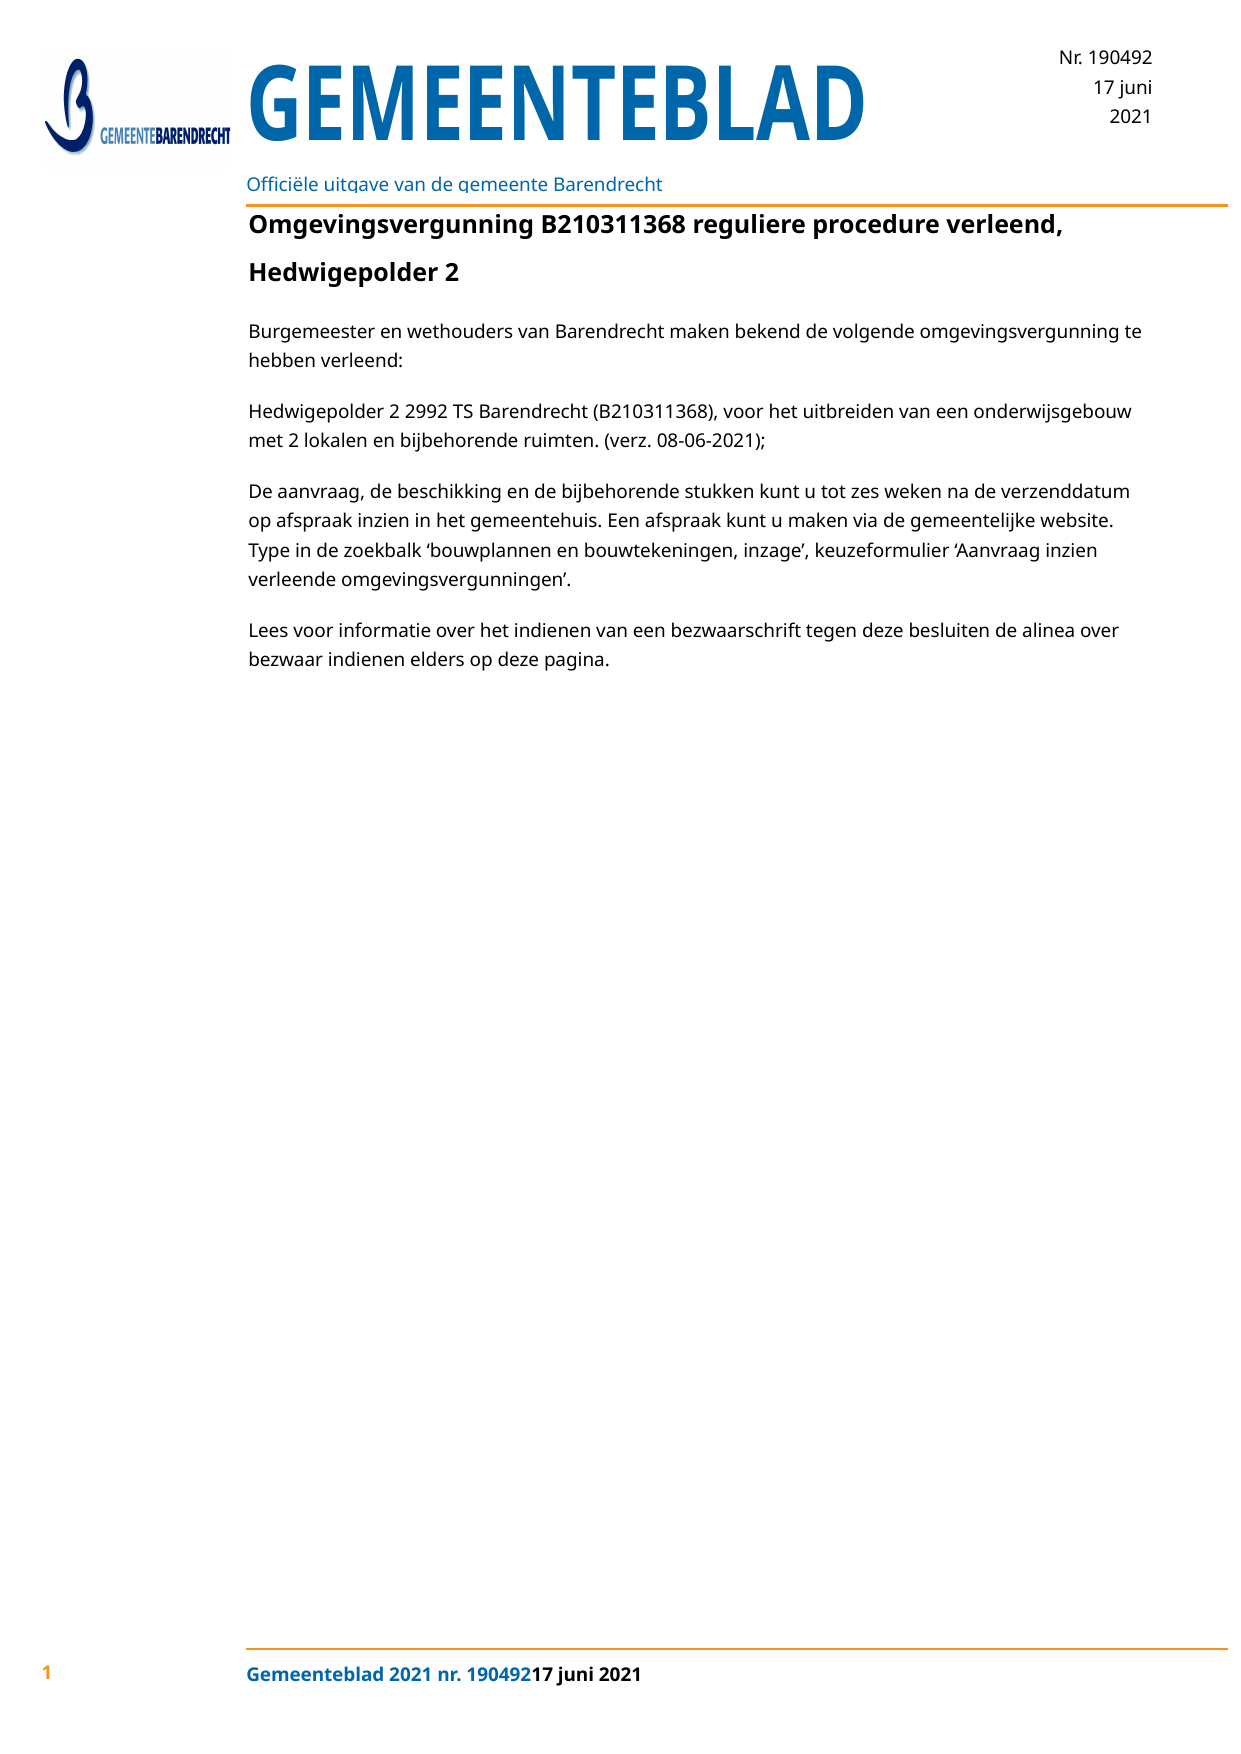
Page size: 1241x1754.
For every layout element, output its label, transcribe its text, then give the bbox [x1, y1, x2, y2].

text Burgemeester en wethouders van Barendrecht maken bekend de volgende omgevingsvergunning te hebben verleend: [248, 318, 1152, 373]
text Lees voor informatie over het indienen van een bezwaarschrift tegen deze besluiten de alinea over bezwaar indienen elders op deze pagina. [248, 617, 1152, 672]
text Hedwigepolder 2 2992 TS Barendrecht (B210311368), voor het uitbreiden van een onderwijsgebouw met 2 lokalen en bijbehorende ruimten. (verz. 08-06-2021); [248, 398, 1152, 453]
text Omgevingsvergunning B210311368 reguliere procedure verleend, Hedwigepolder 2 [248, 207, 1152, 288]
text De aanvraag, de beschikking en de bijbehorende stukken kunt u tot zes weken na de verzenddatum op afspraak inzien in het gemeentehuis. Een afspraak kunt u maken via de gemeentelijke website. Type in de zoekbalk ‘bouwplannen en bouwtekeningen, inzage’, keuzeformulier ‘Aanvraag inzien verleende omgevingsvergunningen’. [248, 478, 1152, 592]
picture [41, 47, 231, 172]
